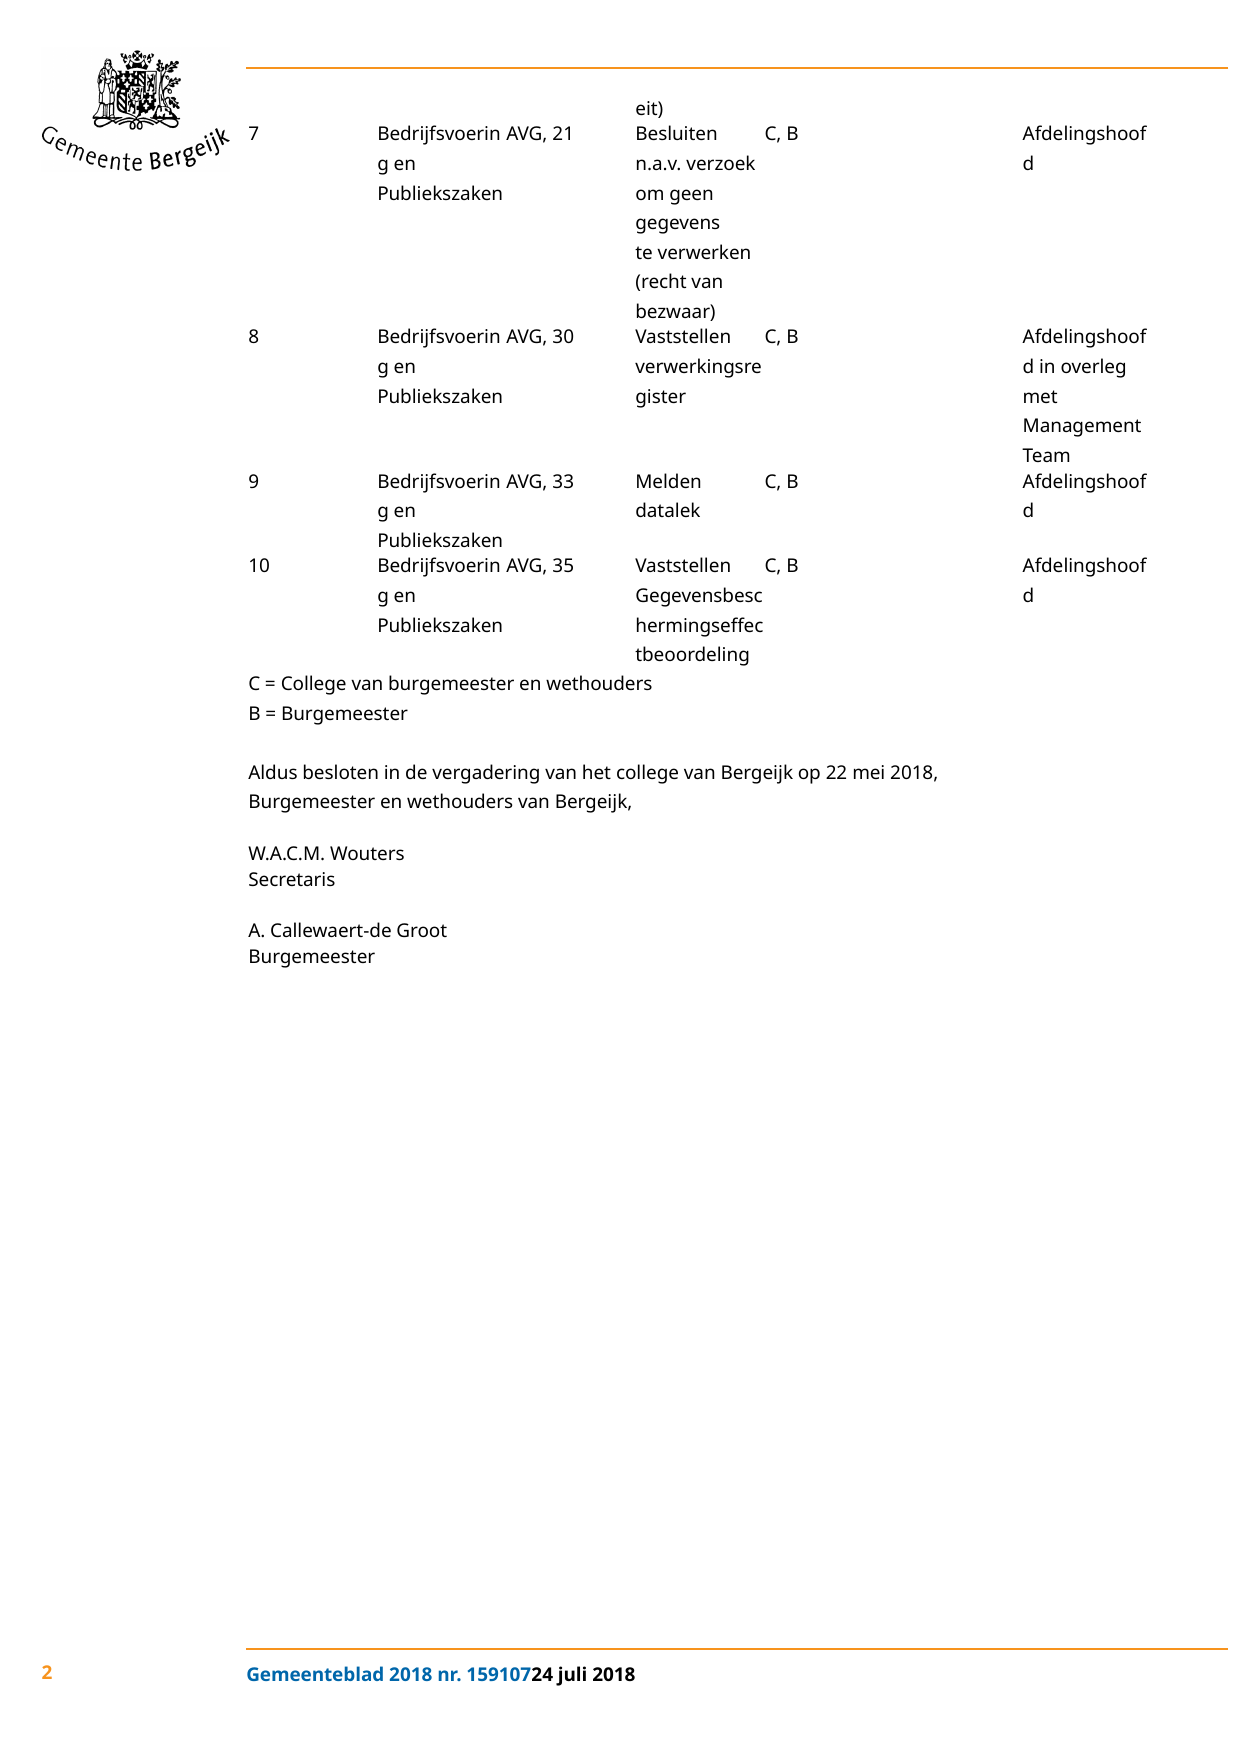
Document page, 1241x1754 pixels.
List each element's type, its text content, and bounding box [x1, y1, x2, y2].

table_cell [764, 95, 893, 121]
table_cell [248, 95, 377, 121]
table_cell Afdelingshoofd [1023, 121, 1152, 324]
table_cell [377, 95, 506, 121]
text C = College van burgemeester en wethouders [248, 670, 1152, 696]
table_cell Bedrijfsvoering en Publiekszaken [377, 324, 506, 468]
text W.A.C.M. Wouters [248, 840, 1152, 866]
table_cell Bedrijfsvoering en Publiekszaken [377, 468, 506, 553]
table_cell AVG, 21 [506, 121, 635, 324]
table_cell C, B [764, 468, 893, 553]
table_cell [894, 324, 1022, 468]
table_cell Bedrijfsvoering en Publiekszaken [377, 553, 506, 667]
picture [41, 47, 231, 172]
table_cell Afdelingshoofd [1023, 553, 1152, 667]
text Burgemeester [248, 943, 1152, 969]
table_cell C, B [764, 121, 893, 324]
table_cell Vaststellen verwerkingsregister [635, 324, 764, 468]
table_cell AVG, 35 [506, 553, 635, 667]
table_cell Vaststellen Gegevensbeschermingseffectbeoordeling [635, 553, 764, 667]
table_cell [894, 553, 1022, 667]
table_cell [506, 95, 635, 121]
table_cell 10 [248, 553, 377, 667]
table_cell 7 [248, 121, 377, 324]
table_cell Afdelingshoofd [1023, 468, 1152, 553]
table_cell C, B [764, 324, 893, 468]
text Aldus besloten in de vergadering van het college van Bergeijk op 22 mei 2018, [248, 759, 1152, 785]
table_cell Bedrijfsvoering en Publiekszaken [377, 121, 506, 324]
table_cell [894, 95, 1022, 121]
table_cell Afdelingshoofd in overleg met Management Team [1023, 324, 1152, 468]
text A. Callewaert-de Groot [248, 917, 1152, 943]
table_cell C, B [764, 553, 893, 667]
table_cell AVG, 30 [506, 324, 635, 468]
table_cell 8 [248, 324, 377, 468]
table_cell [894, 468, 1022, 553]
table_cell Melden datalek [635, 468, 764, 553]
table_cell [894, 121, 1022, 324]
text Burgemeester en wethouders van Bergeijk, [248, 789, 1152, 814]
text B = Burgemeester [248, 700, 1152, 726]
table_cell Besluiten n.a.v. verzoek om geen gegevens te verwerken (recht van bezwaar) [635, 121, 764, 324]
table_cell eit) [635, 95, 764, 121]
table_cell [1023, 95, 1152, 121]
table_cell AVG, 33 [506, 468, 635, 553]
text Secretaris [248, 866, 1152, 892]
table_cell 9 [248, 468, 377, 553]
